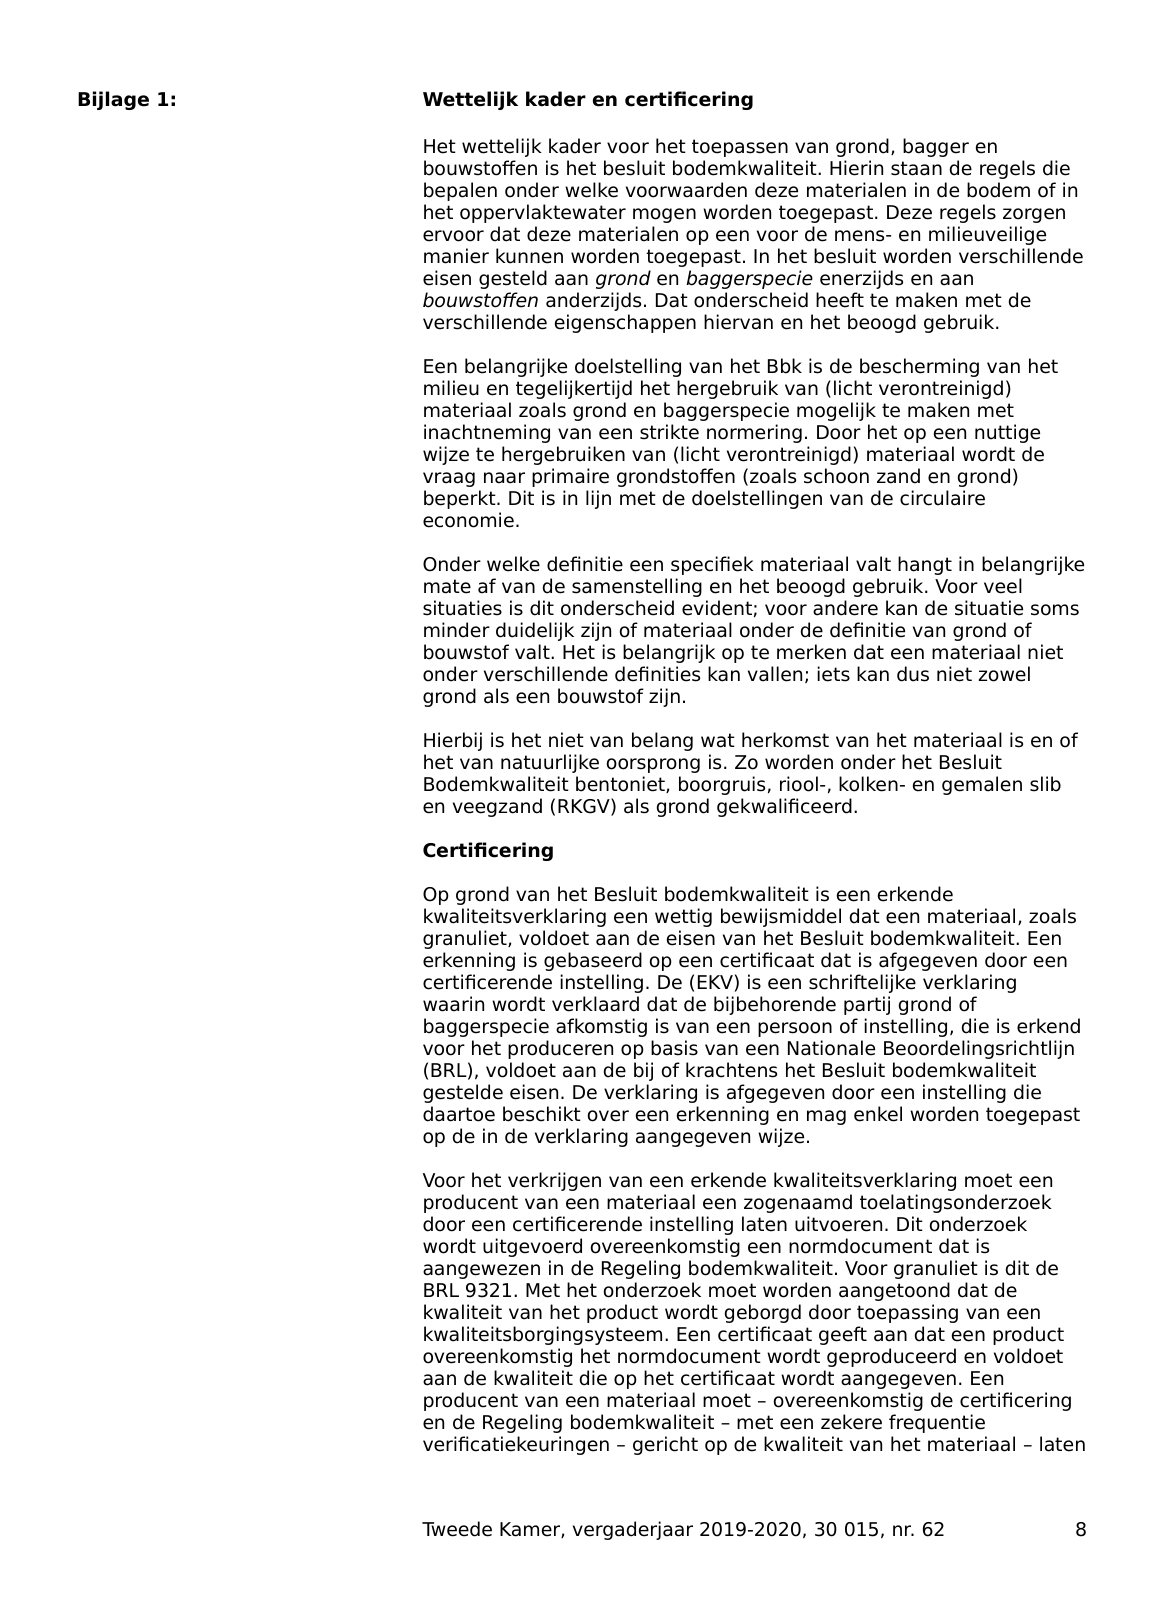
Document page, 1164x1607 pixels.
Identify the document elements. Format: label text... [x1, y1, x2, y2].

text Hierbij is het niet van belang wat herkomst van het materiaal is en of het van natuurlijke oorsprong is. Zo worden onder het Besluit Bodemkwaliteit bentoniet, boorgruis, riool-, kolken- en gemalen slib en veegzand (RKGV) als grond gekwalificeerd. [422, 730, 1087, 818]
text Voor het verkrijgen van een erkende kwaliteitsverklaring moet een producent van een materiaal een zogenaamd toelatingsonderzoek door een certificerende instelling laten uitvoeren. Dit onderzoek wordt uitgevoerd overeenkomstig een normdocument dat is aangewezen in de Regeling bodemkwaliteit. Voor granuliet is dit de BRL 9321. Met het onderzoek moet worden aangetoond dat de kwaliteit van het product wordt geborgd door toepassing van een kwaliteitsborgingsysteem. Een certificaat geeft aan dat een product overeenkomstig het normdocument wordt geproduceerd en voldoet aan de kwaliteit die op het certificaat wordt aangegeven. Een producent van een materiaal moet – overeenkomstig de certificering en de Regeling bodemkwaliteit – met een zekere frequentie verificatiekeuringen – gericht op de kwaliteit van het materiaal – laten [422, 1170, 1087, 1456]
subtitle Certificering [422, 840, 1087, 862]
text Onder welke definitie een specifiek materiaal valt hangt in belangrijke mate af van de samenstelling en het beoogd gebruik. Voor veel situaties is dit onderscheid evident; voor andere kan de situatie soms minder duidelijk zijn of materiaal onder de definitie van grond of bouwstof valt. Het is belangrijk op te merken dat een materiaal niet onder verschillende definities kan vallen; iets kan dus niet zowel grond als een bouwstof zijn. [422, 554, 1087, 708]
text Op grond van het Besluit bodemkwaliteit is een erkende kwaliteitsverklaring een wettig bewijsmiddel dat een materiaal, zoals granuliet, voldoet aan de eisen van het Besluit bodemkwaliteit. Een erkenning is gebaseerd op een certificaat dat is afgegeven door een certificerende instelling. De (EKV) is een schriftelijke verklaring waarin wordt verklaard dat de bijbehorende partij grond of baggerspecie afkomstig is van een persoon of instelling, die is erkend voor het produceren op basis van een Nationale Beoordelingsrichtlijn (BRL), voldoet aan de bij of krachtens het Besluit bodemkwaliteit gestelde eisen. De verklaring is afgegeven door een instelling die daartoe beschikt over een erkenning en mag enkel worden toegepast op de in de verklaring aangegeven wijze. [422, 884, 1087, 1148]
text Het wettelijk kader voor het toepassen van grond, bagger en bouwstoffen is het besluit bodemkwaliteit. Hierin staan de regels die bepalen onder welke voorwaarden deze materialen in de bodem of in het oppervlaktewater mogen worden toegepast. Deze regels zorgen ervoor dat deze materialen op een voor de mens- en milieuveilige manier kunnen worden toegepast. In het besluit worden verschillende eisen gesteld aan grond en baggerspecie enerzijds en aan bouwstoffen anderzijds. Dat onderscheid heeft te maken met de verschillende eigenschappen hiervan en het beoogd gebruik. [422, 136, 1087, 334]
text Een belangrijke doelstelling van het Bbk is de bescherming van het milieu en tegelijkertijd het hergebruik van (licht verontreinigd) materiaal zoals grond en baggerspecie mogelijk te maken met inachtneming van een strikte normering. Door het op een nuttige wijze te hergebruiken van (licht verontreinigd) materiaal wordt de vraag naar primaire grondstoffen (zoals schoon zand en grond) beperkt. Dit is in lijn met de doelstellingen van de circulaire economie. [422, 356, 1087, 532]
subtitle Bijlage 1: Wettelijk kader en certificering [77, 89, 1087, 111]
